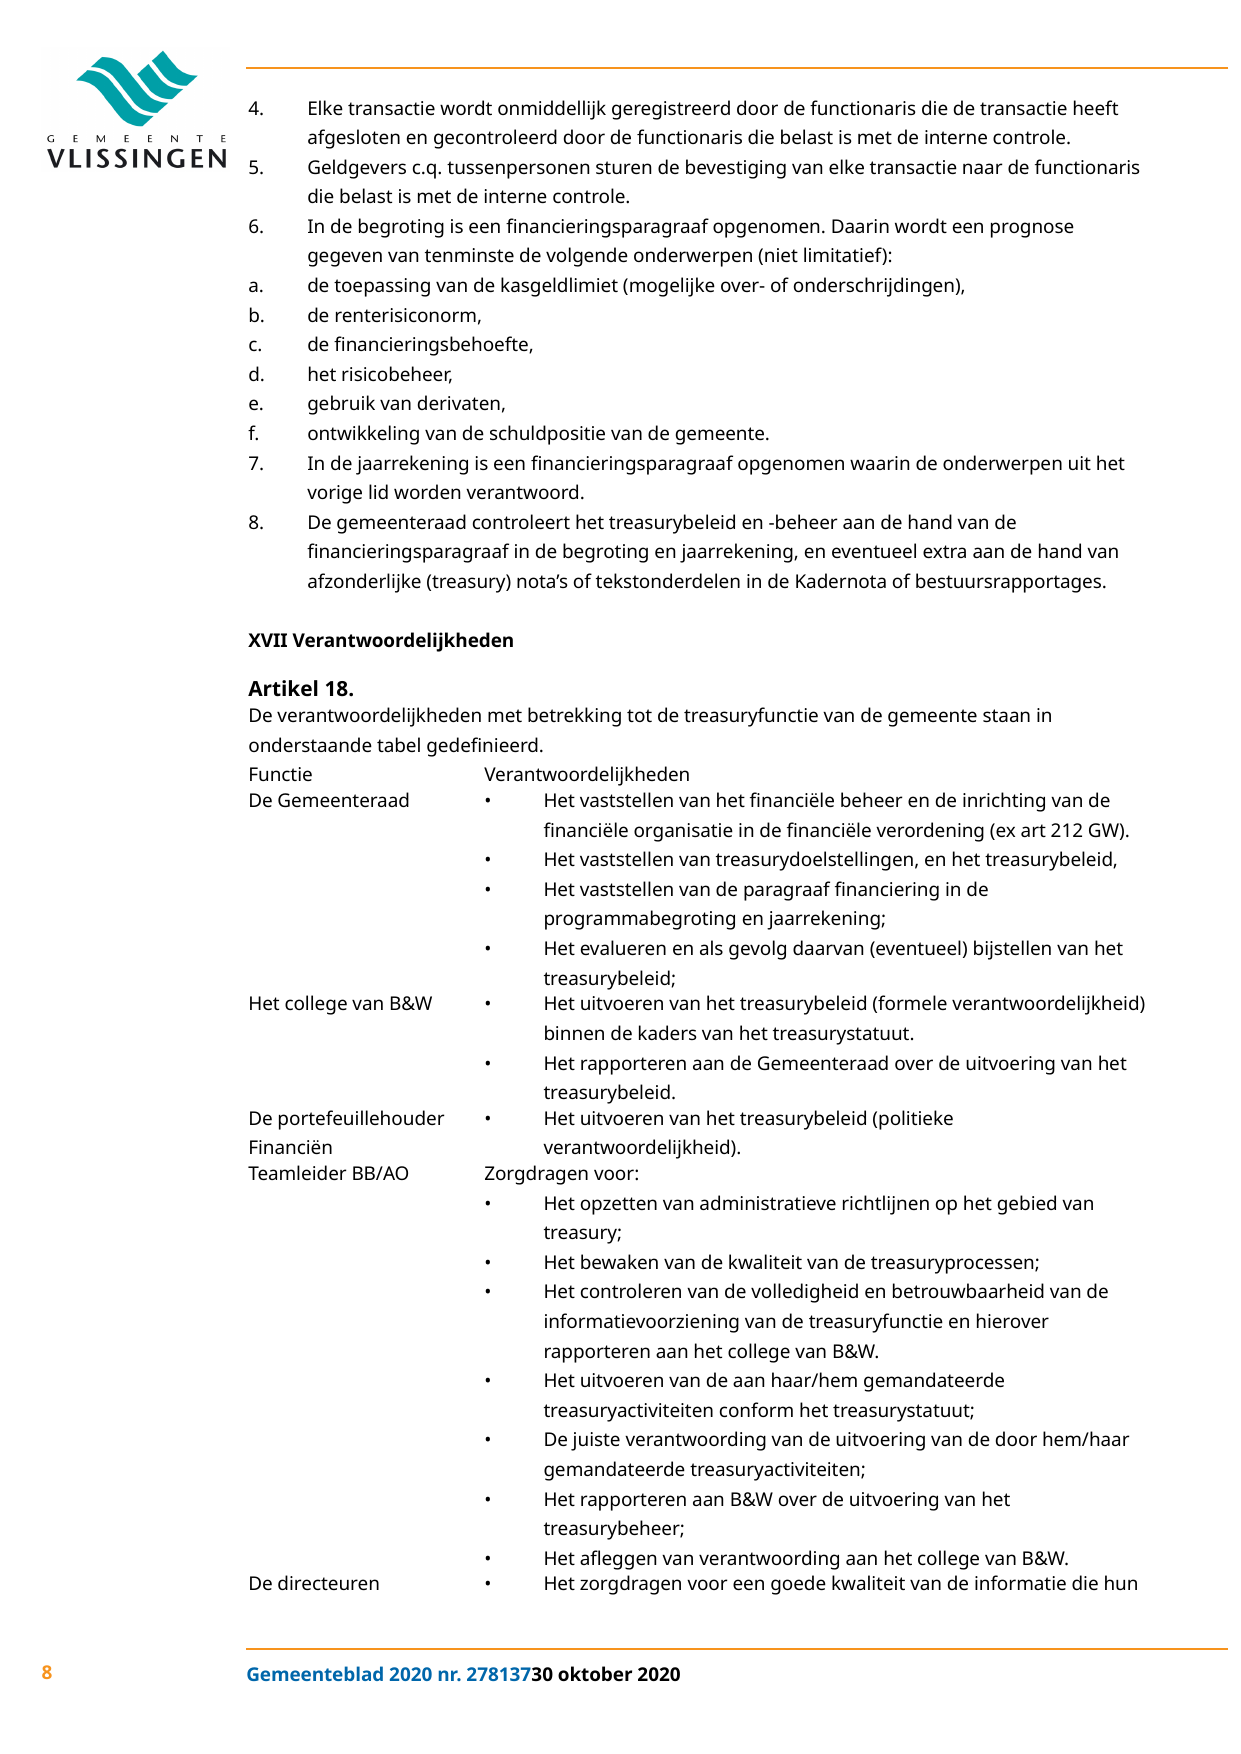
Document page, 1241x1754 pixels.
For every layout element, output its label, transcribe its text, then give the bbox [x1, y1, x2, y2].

table_cell Zorgdragen voor: Het opzetten van administratieve richtlijnen op het gebied van treasury; Het bewaken van de kwaliteit van de treasuryprocessen; Het controleren van de volledigheid en betrouwbaarheid van de informatievoorziening van de treasuryfunctie en hierover rapporteren aan het college van B&W. Het uitvoeren van de aan haar/hem gemandateerde treasuryactiviteiten conform het treasurystatuut; De juiste verantwoording van de uitvoering van de door hem/haar gemandateerde treasuryactiviteiten; Het rapporteren aan B&W over de uitvoering van het treasurybeheer; Het afleggen van verantwoording aan het college van B&W. [484, 1160, 1152, 1571]
list het risicobeheer, [248, 361, 1152, 387]
list In de jaarrekening is een financieringsparagraaf opgenomen waarin de onderwerpen uit het vorige lid worden verantwoord. [248, 450, 1152, 505]
table_cell Teamleider BB/AO [248, 1160, 484, 1571]
table_cell Het uitvoeren van het treasurybeleid (formele verantwoordelijkheid) binnen de kaders van het treasurystatuut. Het rapporteren aan de Gemeenteraad over de uitvoering van het treasurybeleid. [484, 991, 1152, 1105]
list de financieringsbehoefte, [248, 331, 1152, 357]
table_header Verantwoordelijkheden [484, 762, 1152, 787]
text XVII Verantwoordelijkheden [248, 627, 1152, 653]
text De verantwoordelijkheden met betrekking tot de treasuryfunctie van de gemeente staan in onderstaande tabel gedefinieerd. [248, 702, 1152, 758]
list Geldgevers c.q. tussenpersonen sturen de bevestiging van elke transactie naar de functionaris die belast is met de interne controle. [248, 154, 1152, 209]
picture [41, 47, 231, 172]
list gebruik van derivaten, [248, 391, 1152, 416]
table_cell De Gemeenteraad [248, 787, 484, 991]
list De gemeenteraad controleert het treasurybeleid en -beheer aan de hand van de financieringsparagraaf in de begroting en jaarrekening, en eventueel extra aan de hand van afzonderlijke (treasury) nota’s of tekstonderdelen in de Kadernota of bestuursrapportages. [248, 509, 1152, 594]
table_cell Het vaststellen van het financiële beheer en de inrichting van de financiële organisatie in de financiële verordening (ex art 212 GW). Het vaststellen van treasurydoelstellingen, en het treasurybeleid, Het vaststellen van de paragraaf financiering in de programmabegroting en jaarrekening; Het evalueren en als gevolg daarvan (eventueel) bijstellen van het treasurybeleid; [484, 787, 1152, 991]
list de toepassing van de kasgeldlimiet (mogelijke over- of onderschrijdingen), [248, 272, 1152, 298]
list de renterisiconorm, [248, 302, 1152, 328]
text Artikel 18. [248, 674, 1152, 702]
table_cell Het uitvoeren van het treasurybeleid (politieke verantwoordelijkheid). [484, 1105, 1152, 1160]
list In de begroting is een financieringsparagraaf opgenomen. Daarin wordt een prognose gegeven van tenminste de volgende onderwerpen (niet limitatief): [248, 213, 1152, 268]
list Elke transactie wordt onmiddellijk geregistreerd door de functionaris die de transactie heeft afgesloten en gecontroleerd door de functionaris die belast is met de interne controle. [248, 95, 1152, 150]
list ontwikkeling van de schuldpositie van de gemeente. [248, 420, 1152, 446]
table_header Functie [248, 762, 484, 787]
table_cell Het college van B&W [248, 991, 484, 1105]
table_cell Het zorgdragen voor een goede kwaliteit van de informatie die hun [484, 1571, 1152, 1596]
table_cell De portefeuillehouder Financiën [248, 1105, 484, 1160]
table_cell De directeuren [248, 1571, 484, 1596]
